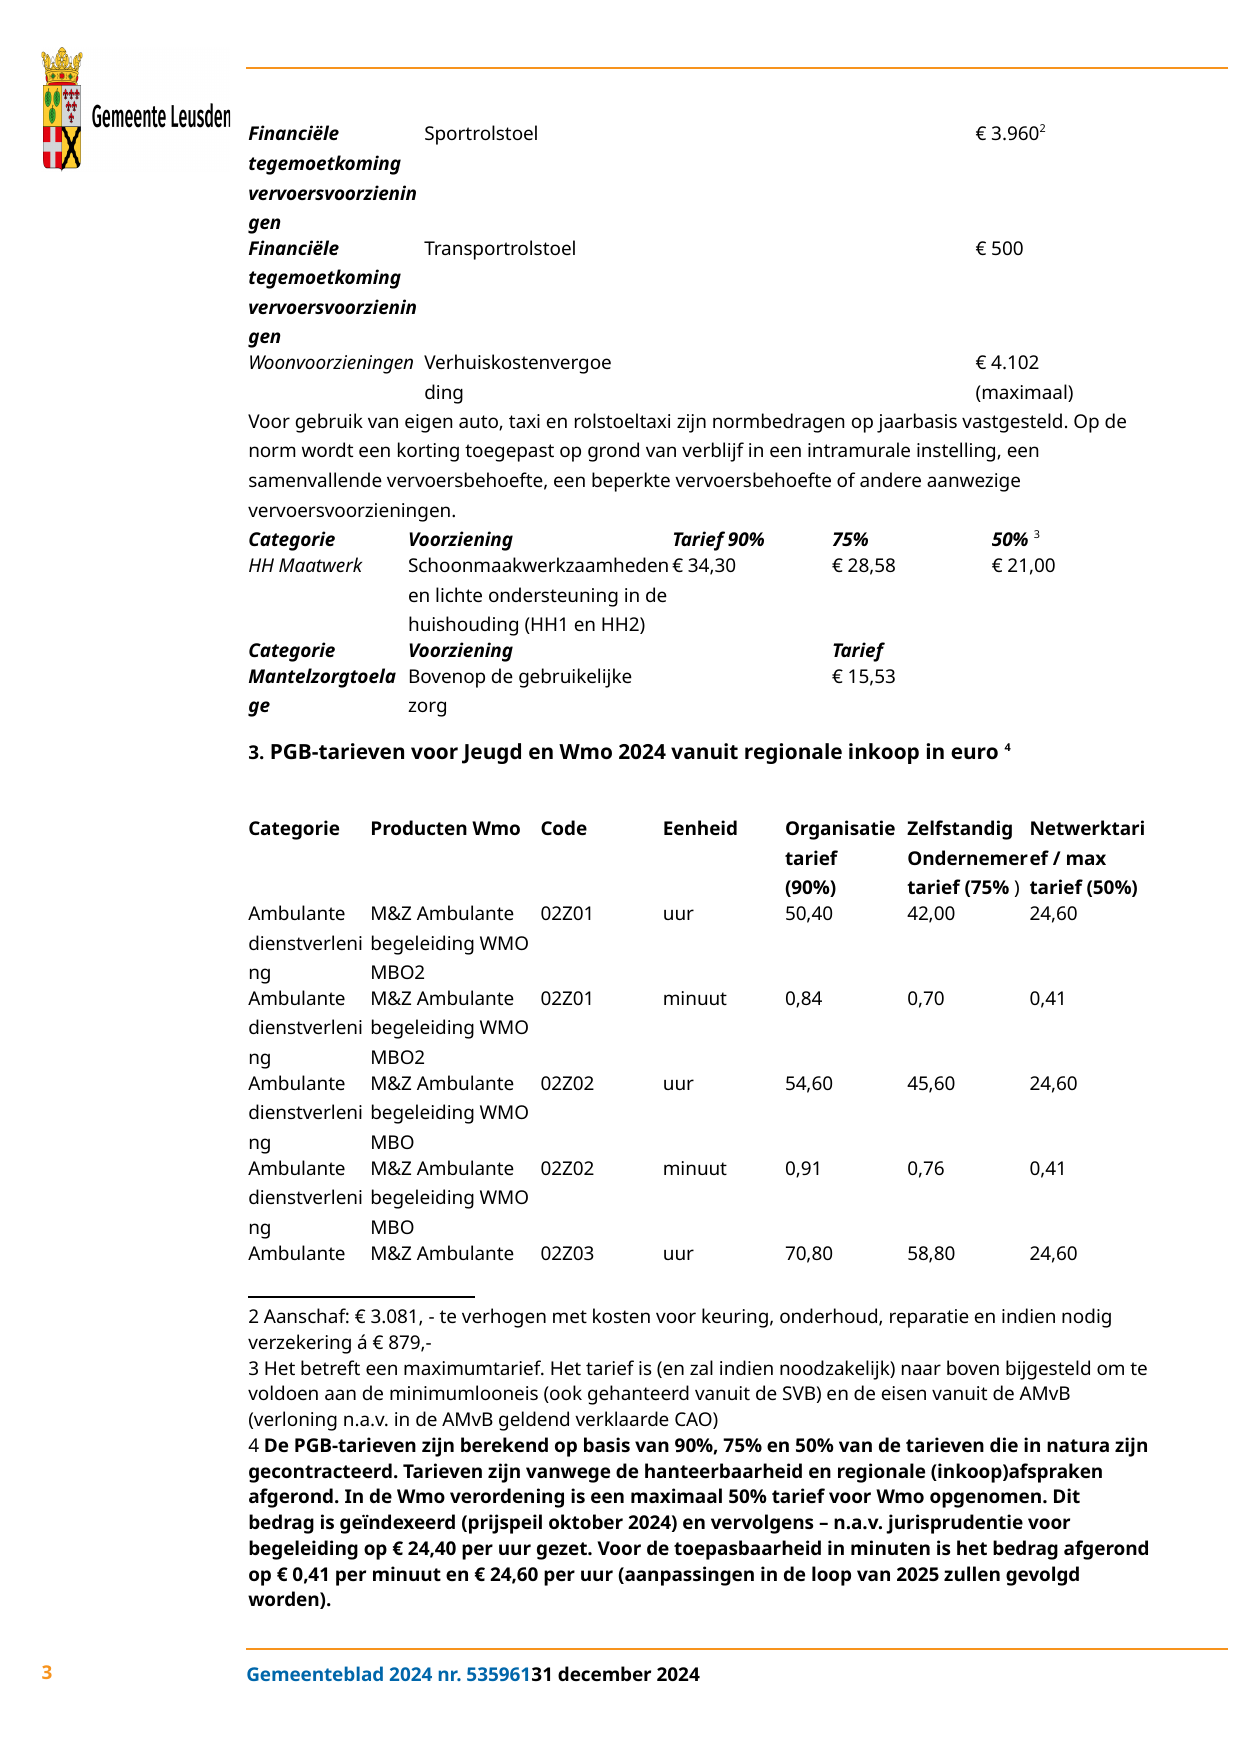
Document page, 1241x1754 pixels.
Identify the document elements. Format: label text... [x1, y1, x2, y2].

table_cell € 21,00 [992, 552, 1152, 637]
table_cell [623, 235, 799, 349]
table_cell 02Z02 [540, 1155, 663, 1240]
table_cell 0,41 [1029, 1155, 1152, 1240]
table_cell 70,80 [785, 1240, 907, 1265]
table_cell minuut [663, 1155, 785, 1240]
table_cell Sportrolstoel [424, 121, 623, 235]
table_cell [799, 235, 975, 349]
table_cell Financiële tegemoetkoming vervoersvoorzieningen [248, 235, 424, 349]
table_cell 24,60 [1029, 900, 1152, 985]
table_cell Verhuiskostenvergoeding [424, 350, 623, 405]
table_cell M&Z Ambulante begeleiding WMO MBO2 [370, 900, 540, 985]
table_header 50% [992, 526, 1152, 552]
table_cell Mantelzorgtoelage [248, 663, 408, 718]
table_header Producten Wmo [370, 815, 540, 900]
table_cell 50,40 [785, 900, 907, 985]
table_cell 02Z03 [540, 1240, 663, 1265]
table_cell 02Z02 [540, 1070, 663, 1155]
table_header Tarief 90% [672, 526, 832, 552]
table_cell [623, 95, 799, 121]
table_cell Woonvoorzieningen [248, 350, 424, 405]
table_cell 54,60 [785, 1070, 907, 1155]
table_cell 0,41 [1029, 985, 1152, 1070]
text De PGB-tarieven zijn berekend op basis van 90%, 75% en 50% van de tarieven die in natura zijn gecontracteerd. Tarieven zijn vanwege de hanteerbaarheid en regionale (inkoop)afspraken afgerond. In de Wmo verordening is een maximaal 50% tarief voor Wmo opgenomen. Dit bedrag is geïndexeerd (prijspeil oktober 2024) en vervolgens – n.a.v. jurisprudentie voor begeleiding op € 24,40 per uur gezet. Voor de toepasbaarheid in minuten is het bedrag afgerond op € 0,41 per minuut en € 24,60 per uur (aanpassingen in de loop van 2025 zullen gevolgd worden). [248, 1432, 1152, 1612]
table_cell uur [663, 1240, 785, 1265]
table_cell Ambulante [248, 1240, 370, 1265]
table_cell 24,60 [1029, 1070, 1152, 1155]
table_header Code [540, 815, 663, 900]
table_cell [799, 350, 975, 405]
table_cell € 500 [975, 235, 1152, 349]
table_cell Tarief [832, 637, 1152, 663]
table_cell 42,00 [907, 900, 1029, 985]
table_cell [799, 95, 975, 121]
table_cell Ambulante dienstverlening [248, 1070, 370, 1155]
table_cell [799, 121, 975, 235]
table_cell 0,84 [785, 985, 907, 1070]
picture [41, 47, 231, 172]
table_cell 58,80 [907, 1240, 1029, 1265]
table_cell Categorie [248, 637, 408, 663]
table_header Categorie [248, 526, 408, 552]
table_cell M&Z Ambulante [370, 1240, 540, 1265]
table_cell Transportrolstoel [424, 235, 623, 349]
table_cell HH Maatwerk [248, 552, 408, 637]
table_cell 0,76 [907, 1155, 1029, 1240]
table_cell 02Z01 [540, 985, 663, 1070]
text 3. PGB-tarieven voor Jeugd en Wmo 2024 vanuit regionale inkoop in euro [248, 737, 1152, 766]
table_cell [623, 121, 799, 235]
table_cell [975, 95, 1152, 121]
table_cell Schoonmaakwerkzaamheden en lichte ondersteuning in de huishouding (HH1 en HH2) [408, 552, 672, 637]
table_cell € 3.960 [975, 121, 1152, 235]
table_cell [623, 350, 799, 405]
table_cell € 15,53 [832, 663, 1152, 718]
table_cell € 28,58 [832, 552, 992, 637]
table_header Zelfstandig Ondernemer tarief (75% ) [907, 815, 1029, 900]
table_header Netwerktarief / max tarief (50%) [1029, 815, 1152, 900]
table_header Eenheid [663, 815, 785, 900]
table_header Voorziening [408, 526, 672, 552]
table_cell 02Z01 [540, 900, 663, 985]
table_cell [424, 95, 623, 121]
table_cell € 34,30 [672, 552, 832, 637]
table_cell [672, 663, 832, 718]
table_cell 0,91 [785, 1155, 907, 1240]
table_cell Ambulante dienstverlening [248, 1155, 370, 1240]
table_cell Ambulante dienstverlening [248, 985, 370, 1070]
text Voor gebruik van eigen auto, taxi en rolstoeltaxi zijn normbedragen op jaarbasis vastgesteld. Op de norm wordt een korting toegepast op grond van verblijf in een intramurale instelling, een samenvallende vervoersbehoefte, een beperkte vervoersbehoefte of andere aanwezige vervoersvoorzieningen. [248, 408, 1152, 522]
table_cell Voorziening [408, 637, 672, 663]
table_cell uur [663, 900, 785, 985]
table_cell Financiële tegemoetkoming vervoersvoorzieningen [248, 121, 424, 235]
table_cell minuut [663, 985, 785, 1070]
table_cell M&Z Ambulante begeleiding WMO MBO2 [370, 985, 540, 1070]
table_cell 24,60 [1029, 1240, 1152, 1265]
table_cell € 4.102 (maximaal) [975, 350, 1152, 405]
table_cell Bovenop de gebruikelijke zorg [408, 663, 672, 718]
table_cell M&Z Ambulante begeleiding WMO MBO [370, 1070, 540, 1155]
table_header Organisatie tarief (90%) [785, 815, 907, 900]
table_cell 0,70 [907, 985, 1029, 1070]
table_cell 45,60 [907, 1070, 1029, 1155]
table_cell [672, 637, 832, 663]
table_cell M&Z Ambulante begeleiding WMO MBO [370, 1155, 540, 1240]
table_header Categorie [248, 815, 370, 900]
table_cell [248, 95, 424, 121]
table_cell Ambulante dienstverlening [248, 900, 370, 985]
table_cell uur [663, 1070, 785, 1155]
table_header 75% [832, 526, 992, 552]
